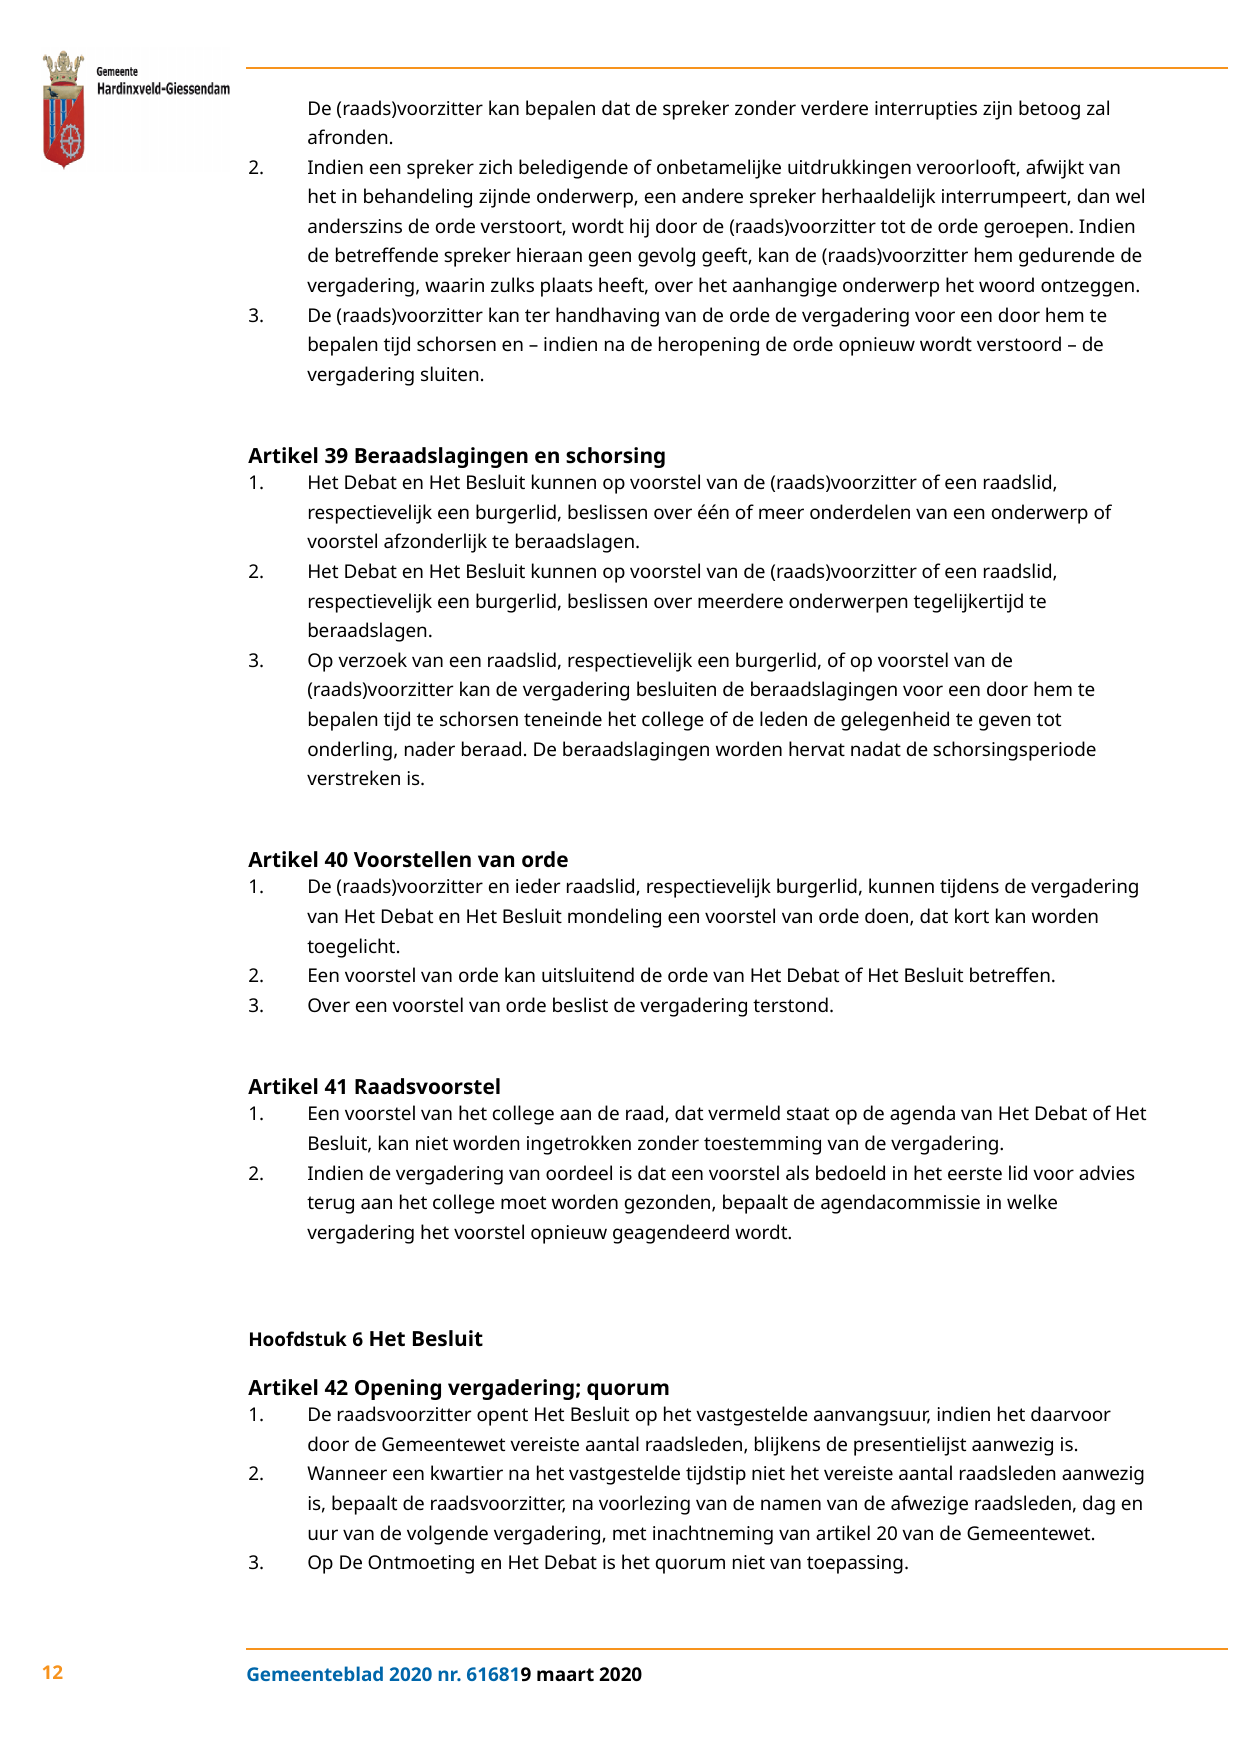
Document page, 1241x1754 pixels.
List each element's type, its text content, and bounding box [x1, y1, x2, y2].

list Op De Ontmoeting en Het Debat is het quorum niet van toepassing. [248, 1549, 1152, 1575]
list Wanneer een kwartier na het vastgestelde tijdstip niet het vereiste aantal raadsleden aanwezig is, bepaalt de raadsvoorzitter, na voorlezing van de namen van de afwezige raadsleden, dag en uur van de volgende vergadering, met inachtneming van artikel 20 van de Gemeentewet. [248, 1461, 1152, 1545]
picture [41, 47, 231, 172]
list De raadsvoorzitter opent Het Besluit op het vastgestelde aanvangsuur, indien het daarvoor door de Gemeentewet vereiste aantal raadsleden, blijkens de presentielijst aanwezig is. [248, 1401, 1152, 1457]
list Het Debat en Het Besluit kunnen op voorstel van de (raads)voorzitter of een raadslid, respectievelijk een burgerlid, beslissen over meerdere onderwerpen tegelijkertijd te beraadslagen. [248, 558, 1152, 643]
list De (raads)voorzitter kan bepalen dat de spreker zonder verdere interrupties zijn betoog zal afronden. [248, 95, 1152, 150]
list Een voorstel van orde kan uitsluitend de orde van Het Debat of Het Besluit betreffen. [248, 962, 1152, 988]
list Over een voorstel van orde beslist de vergadering terstond. [248, 992, 1152, 1018]
list Een voorstel van het college aan de raad, dat vermeld staat op de agenda van Het Debat of Het Besluit, kan niet worden ingetrokken zonder toestemming van de vergadering. [248, 1101, 1152, 1156]
text Hoofdstuk 6 Het Besluit [248, 1324, 1152, 1352]
list Indien een spreker zich beledigende of onbetamelijke uitdrukkingen veroorlooft, afwijkt van het in behandeling zijnde onderwerp, een andere spreker herhaaldelijk interrumpeert, dan wel anderszins de orde verstoort, wordt hij door de (raads)voorzitter tot de orde geroepen. Indien de betreffende spreker hieraan geen gevolg geeft, kan de (raads)voorzitter hem gedurende de vergadering, waarin zulks plaats heeft, over het aanhangige onderwerp het woord ontzeggen. [248, 154, 1152, 298]
list Indien de vergadering van oordeel is dat een voorstel als bedoeld in het eerste lid voor advies terug aan het college moet worden gezonden, bepaalt de agendacommissie in welke vergadering het voorstel opnieuw geagendeerd wordt. [248, 1160, 1152, 1244]
list De (raads)voorzitter en ieder raadslid, respectievelijk burgerlid, kunnen tijdens de vergadering van Het Debat en Het Besluit mondeling een voorstel van orde doen, dat kort kan worden toegelicht. [248, 874, 1152, 959]
text Artikel 41 Raadsvoorstel [248, 1072, 1152, 1101]
text Artikel 42 Opening vergadering; quorum [248, 1373, 1152, 1401]
text Artikel 40 Voorstellen van orde [248, 845, 1152, 874]
list Op verzoek van een raadslid, respectievelijk een burgerlid, of op voorstel van de (raads)voorzitter kan de vergadering besluiten de beraadslagingen voor een door hem te bepalen tijd te schorsen teneinde het college of de leden de gelegenheid te geven tot onderling, nader beraad. De beraadslagingen worden hervat nadat de schorsingsperiode verstreken is. [248, 647, 1152, 791]
list De (raads)voorzitter kan ter handhaving van de orde de vergadering voor een door hem te bepalen tijd schorsen en – indien na de heropening de orde opnieuw wordt verstoord – de vergadering sluiten. [248, 302, 1152, 387]
text Artikel 39 Beraadslagingen en schorsing [248, 441, 1152, 469]
list Het Debat en Het Besluit kunnen op voorstel van de (raads)voorzitter of een raadslid, respectievelijk een burgerlid, beslissen over één of meer onderdelen van een onderwerp of voorstel afzonderlijk te beraadslagen. [248, 469, 1152, 554]
